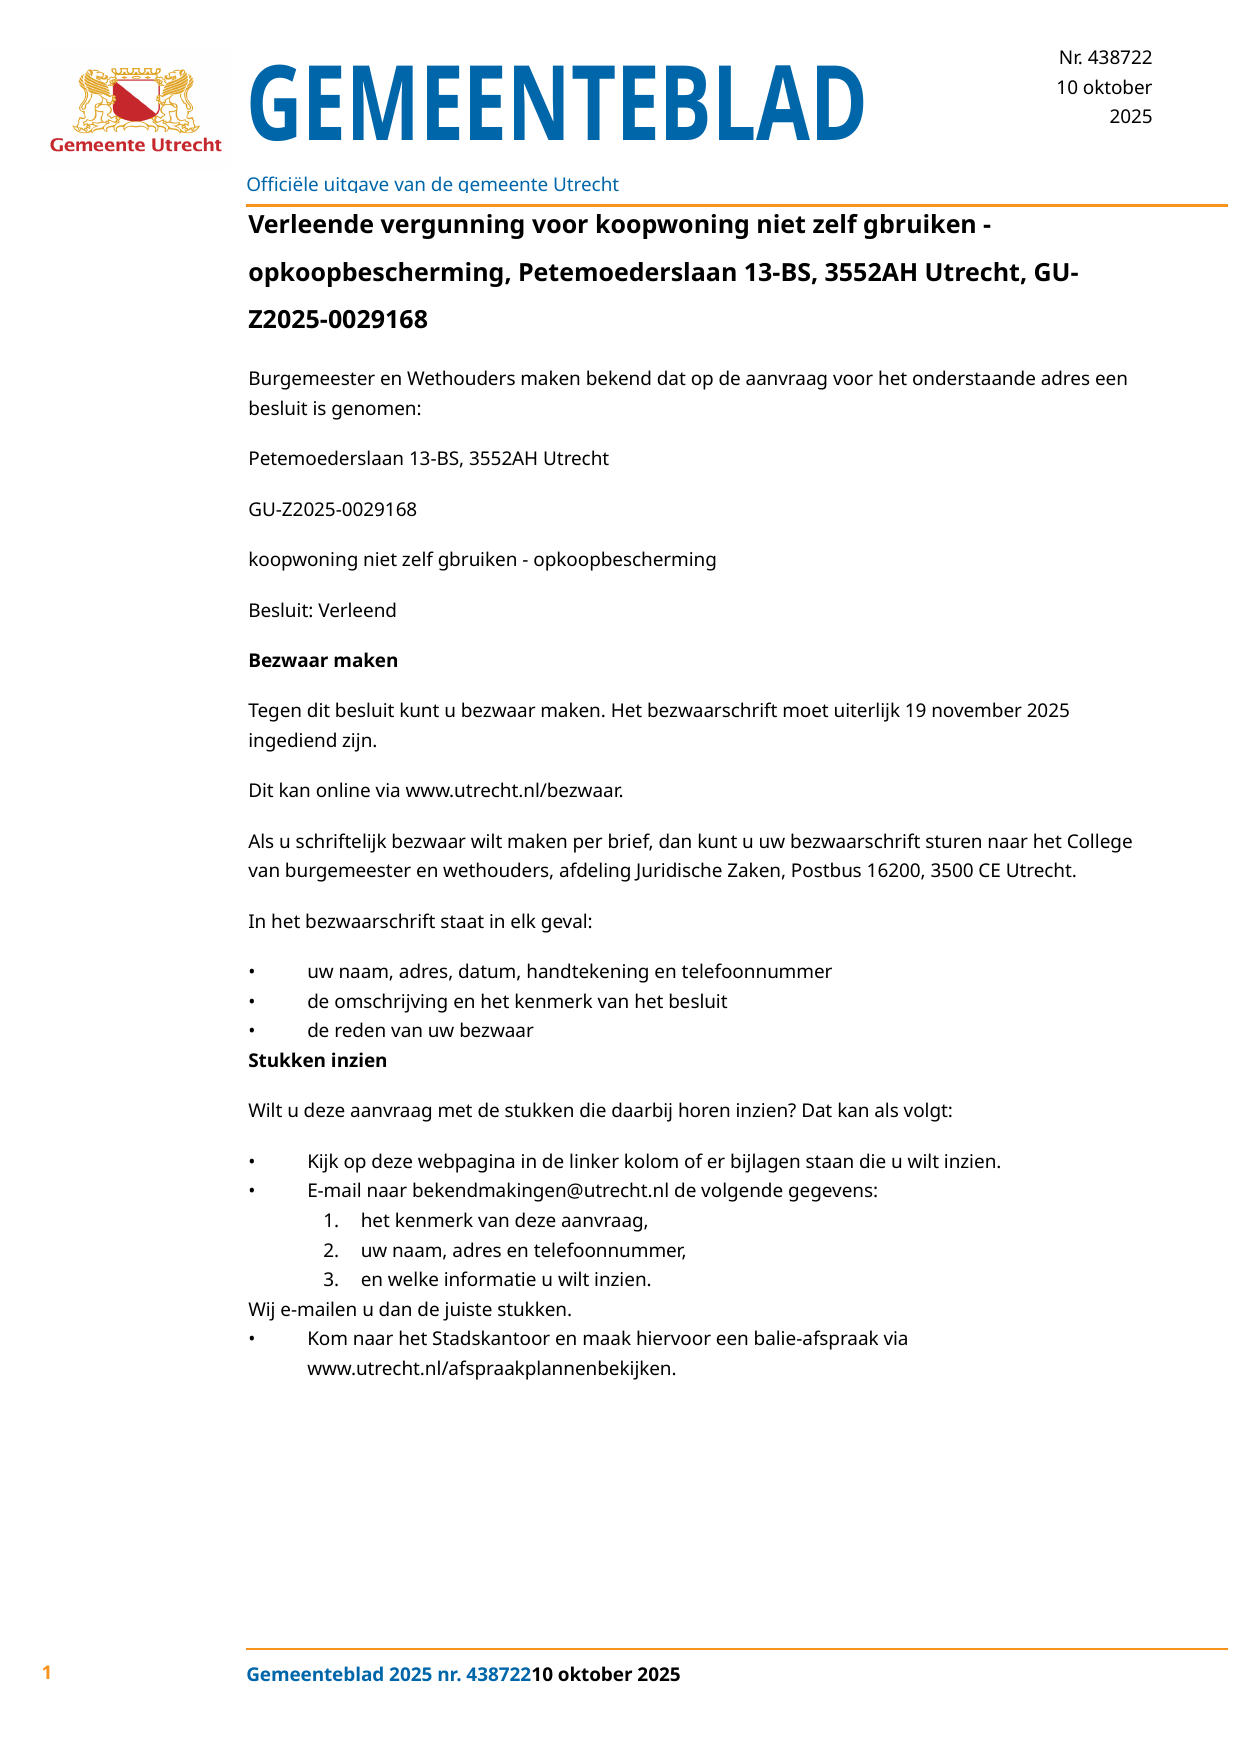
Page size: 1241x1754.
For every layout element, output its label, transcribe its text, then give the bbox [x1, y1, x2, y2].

text Als u schriftelijk bezwaar wilt maken per brief, dan kunt u uw bezwaarschrift sturen naar het College van burgemeester en wethouders, afdeling Juridische Zaken, Postbus 16200, 3500 CE Utrecht. [248, 828, 1152, 883]
text Stukken inzien [248, 1047, 1152, 1073]
text Bezwaar maken [248, 647, 1152, 673]
text In het bezwaarschrift staat in elk geval: [248, 908, 1152, 934]
text Wilt u deze aanvraag met de stukken die daarbij horen inzien? Dat kan als volgt: [248, 1098, 1152, 1123]
list de omschrijving en het kenmerk van het besluit [248, 988, 1152, 1014]
list uw naam, adres en telefoonnummer, [323, 1237, 1152, 1262]
text koopwoning niet zelf gbruiken - opkoopbescherming [248, 546, 1152, 572]
picture [41, 47, 231, 172]
list E-mail naar bekendmakingen@utrecht.nl de volgende gegevens: [248, 1178, 1152, 1203]
text Dit kan online via www.utrecht.nl/bezwaar. [248, 778, 1152, 803]
text Besluit: Verleend [248, 597, 1152, 622]
list Kom naar het Stadskantoor en maak hiervoor een balie-afspraak via www.utrecht.nl/afspraakplannenbekijken. [248, 1326, 1152, 1381]
list Kijk op deze webpagina in de linker kolom of er bijlagen staan die u wilt inzien. [248, 1148, 1152, 1174]
text GU-Z2025-0029168 [248, 496, 1152, 522]
text Petemoederslaan 13-BS, 3552AH Utrecht [248, 446, 1152, 471]
list uw naam, adres, datum, handtekening en telefoonnummer [248, 958, 1152, 984]
text Tegen dit besluit kunt u bezwaar maken. Het bezwaarschrift moet uiterlijk 19 november 2025 ingediend zijn. [248, 698, 1152, 753]
text Burgemeester en Wethouders maken bekend dat op de aanvraag voor het onderstaande adres een besluit is genomen: [248, 366, 1152, 421]
text Verleende vergunning voor koopwoning niet zelf gbruiken - opkoopbescherming, Petemoederslaan 13-BS, 3552AH Utrecht, GU-Z2025-0029168 [248, 207, 1152, 336]
list en welke informatie u wilt inzien. [323, 1266, 1152, 1292]
text Wij e-mailen u dan de juiste stukken. [248, 1296, 1152, 1322]
list de reden van uw bezwaar [248, 1018, 1152, 1043]
list het kenmerk van deze aanvraag, [323, 1207, 1152, 1233]
